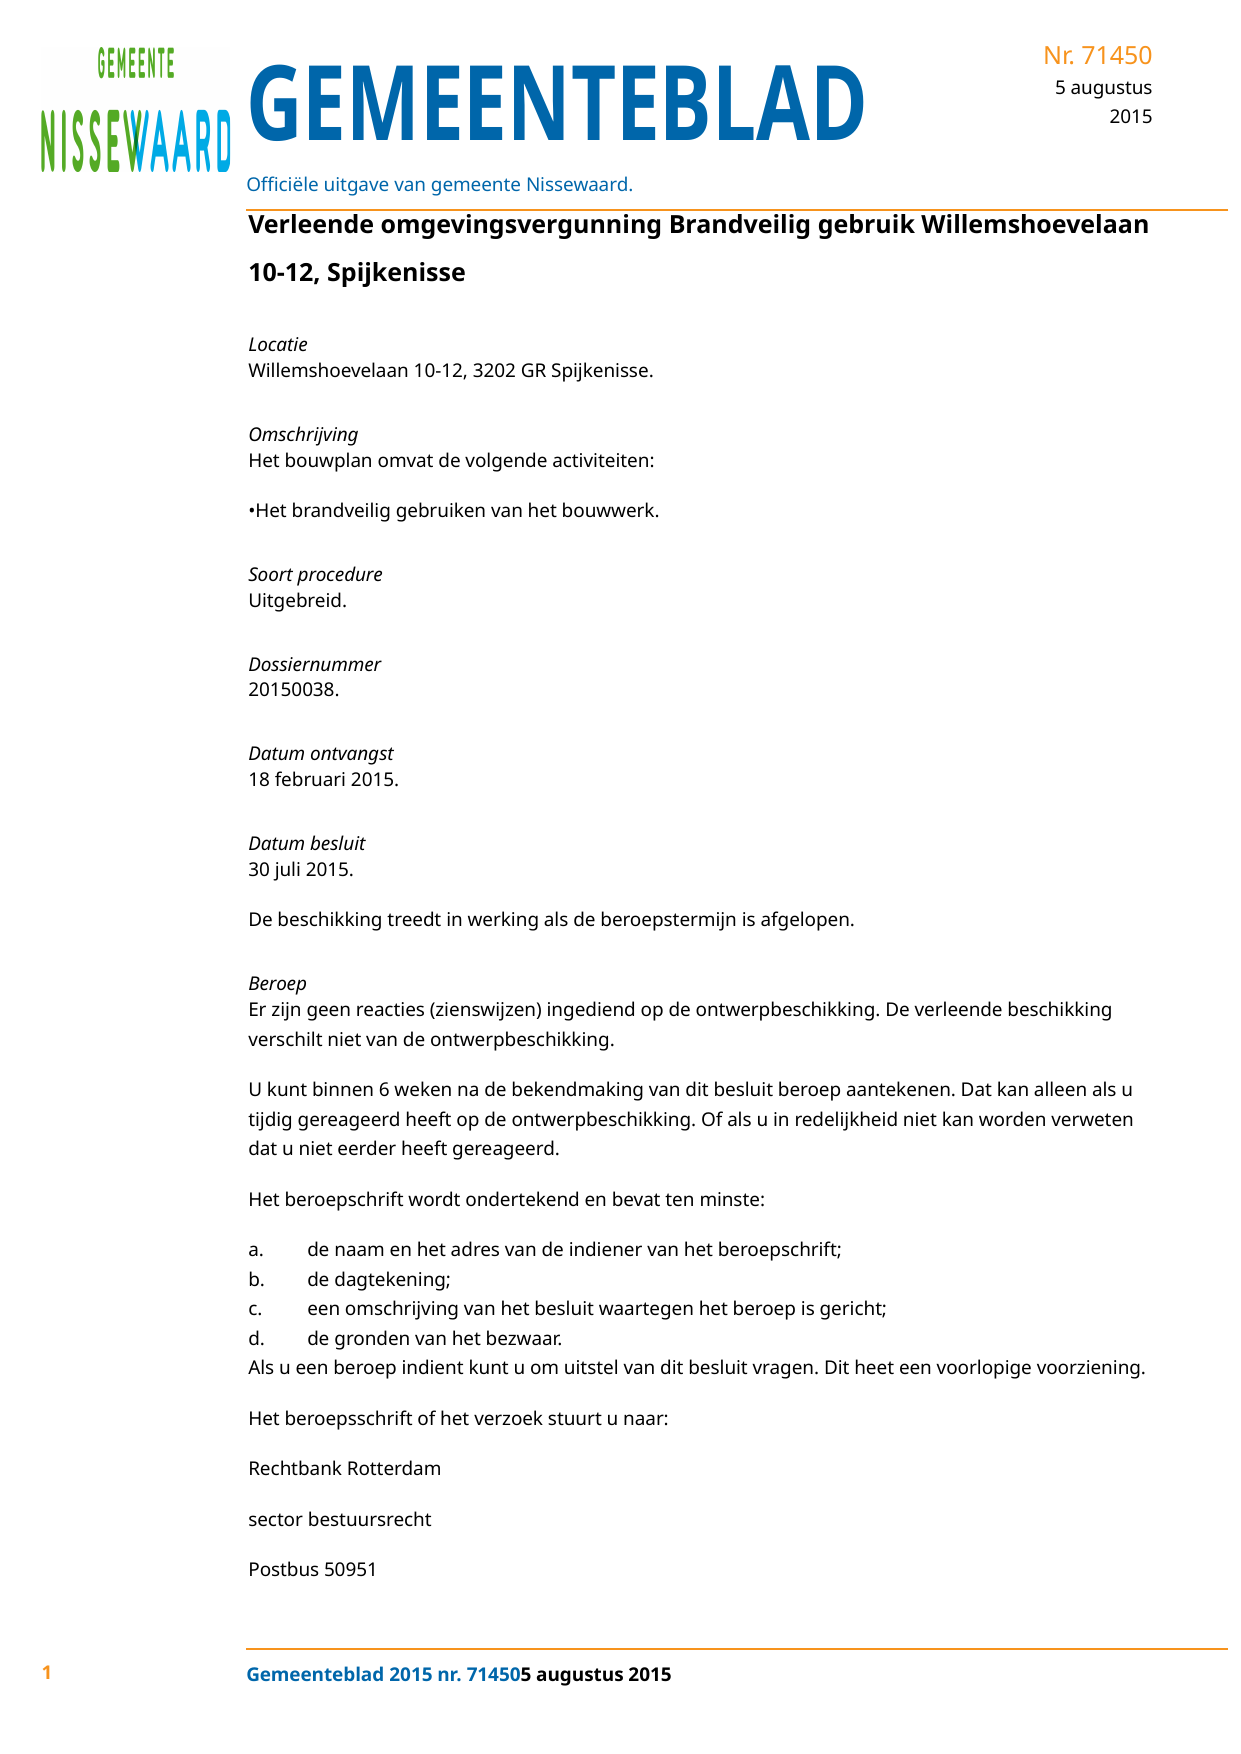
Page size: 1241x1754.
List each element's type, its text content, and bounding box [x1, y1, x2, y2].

list een omschrijving van het besluit waartegen het beroep is gericht; [248, 1295, 1152, 1321]
text sector bestuursrecht [248, 1506, 1152, 1531]
text Rechtbank Rotterdam [248, 1455, 1152, 1481]
text Verleende omgevingsvergunning Brandveilig gebruik Willemshoevelaan 10-12, Spijkenisse [248, 211, 1152, 288]
picture [176, 157, 187, 172]
text Beroep [248, 970, 1152, 996]
text Uitgebreid. [248, 587, 1152, 613]
text Het bouwplan omvat de volgende activiteiten: [248, 447, 1152, 473]
text Het beroepschrift wordt ondertekend en bevat ten minste: [248, 1186, 1152, 1211]
text Locatie [248, 331, 1152, 357]
picture [154, 157, 165, 172]
list de dagtekening; [248, 1266, 1152, 1291]
text U kunt binnen 6 weken na de bekendmaking van dit besluit beroep aantekenen. Dat kan alleen als u tijdig gereageerd heeft op de ontwerpbeschikking. Of als u in redelijkheid niet kan worden verweten dat u niet eerder heeft gereageerd. [248, 1076, 1152, 1161]
text 20150038. [248, 677, 1152, 702]
text Postbus 50951 [248, 1556, 1152, 1582]
text Datum besluit [248, 830, 1152, 856]
text Omschrijving [248, 421, 1152, 447]
text De beschikking treedt in werking als de beroepstermijn is afgelopen. [248, 906, 1152, 932]
text Soort procedure [248, 561, 1152, 587]
picture [41, 47, 231, 172]
text 18 februari 2015. [248, 766, 1152, 792]
text Als u een beroep indient kunt u om uitstel van dit besluit vragen. Dit heet een voorlopige voorziening. [248, 1354, 1152, 1380]
text Er zijn geen reacties (zienswijzen) ingediend op de ontwerpbeschikking. De verleende beschikking verschilt niet van de ontwerpbeschikking. [248, 996, 1152, 1051]
list de gronden van het bezwaar. [248, 1325, 1152, 1351]
picture [201, 122, 206, 138]
text 30 juli 2015. [248, 856, 1152, 882]
text Dossiernummer [248, 651, 1152, 677]
text Willemshoevelaan 10-12, 3202 GR Spijkenisse. [248, 357, 1152, 383]
text •Het brandveilig gebruiken van het bouwwerk. [248, 497, 1152, 523]
picture [200, 151, 206, 172]
picture [222, 122, 227, 160]
list de naam en het adres van de indiener van het beroepschrift; [248, 1236, 1152, 1262]
text Het beroepsschrift of het verzoek stuurt u naar: [248, 1405, 1152, 1431]
text Datum ontvangst [248, 741, 1152, 766]
